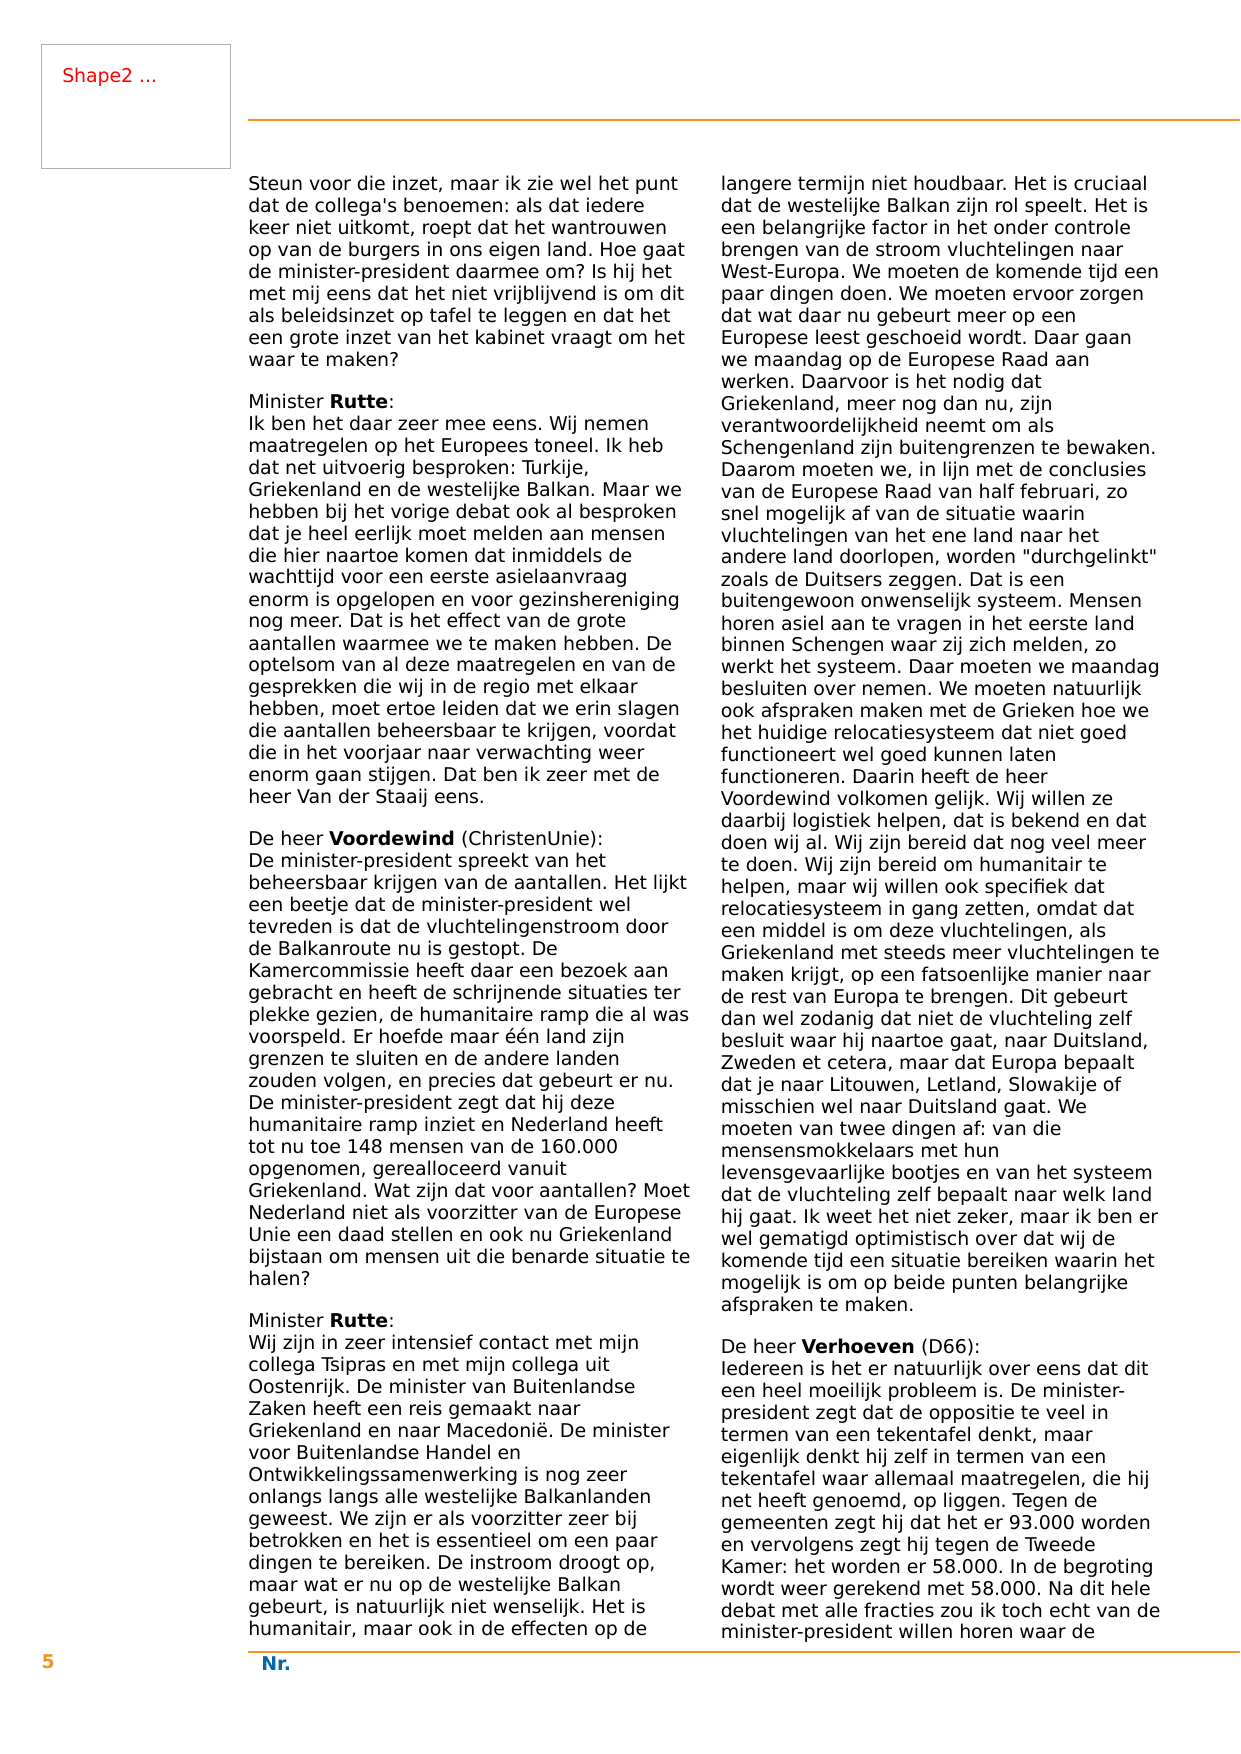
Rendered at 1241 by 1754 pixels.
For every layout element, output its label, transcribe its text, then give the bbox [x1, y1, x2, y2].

text Wij zijn in zeer intensief contact met mijn collega Tsipras en met mijn collega uit Oostenrijk. De minister van Buitenlandse Zaken heeft een reis gemaakt naar Griekenland en naar Macedonië. De minister voor Buitenlandse Handel en Ontwikkelingssamenwerking is nog zeer onlangs langs alle westelijke Balkanlanden geweest. We zijn er als voorzitter zeer bij betrokken en het is essentieel om een paar dingen te bereiken. De instroom droogt op, maar wat er nu op de westelijke Balkan gebeurt, is natuurlijk niet wenselijk. Het is humanitair, maar ook in de effecten op de [248, 1332, 691, 1639]
text langere termijn niet houdbaar. Het is cruciaal dat de westelijke Balkan zijn rol speelt. Het is een belangrijke factor in het onder controle brengen van de stroom vluchtelingen naar West-Europa. We moeten de komende tijd een paar dingen doen. We moeten ervoor zorgen dat wat daar nu gebeurt meer op een Europese leest geschoeid wordt. Daar gaan we maandag op de Europese Raad aan werken. Daarvoor is het nodig dat Griekenland, meer nog dan nu, zijn verantwoordelijkheid neemt om als Schengenland zijn buitengrenzen te bewaken. Daarom moeten we, in lijn met de conclusies van de Europese Raad van half februari, zo snel mogelijk af van de situatie waarin vluchtelingen van het ene land naar het andere land doorlopen, worden "durchgelinkt" zoals de Duitsers zeggen. Dat is een buitengewoon onwenselijk systeem. Mensen horen asiel aan te vragen in het eerste land binnen Schengen waar zij zich melden, zo werkt het systeem. Daar moeten we maandag besluiten over nemen. We moeten natuurlijk ook afspraken maken met de Grieken hoe we het huidige relocatiesysteem dat niet goed functioneert wel goed kunnen laten functioneren. Daarin heeft de heer Voordewind volkomen gelijk. Wij willen ze daarbij logistiek helpen, dat is bekend en dat doen wij al. Wij zijn bereid dat nog veel meer te doen. Wij zijn bereid om humanitair te helpen, maar wij willen ook specifiek dat relocatiesysteem in gang zetten, omdat dat een middel is om deze vluchtelingen, als Griekenland met steeds meer vluchtelingen te maken krijgt, op een fatsoenlijke manier naar de rest van Europa te brengen. Dit gebeurt dan wel zodanig dat niet de vluchteling zelf besluit waar hij naartoe gaat, naar Duitsland, Zweden et cetera, maar dat Europa bepaalt dat je naar Litouwen, Letland, Slowakije of misschien wel naar Duitsland gaat. We moeten van twee dingen af: van die mensensmokkelaars met hun levensgevaarlijke bootjes en van het systeem dat de vluchteling zelf bepaalt naar welk land hij gaat. Ik weet het niet zeker, maar ik ben er wel gematigd optimistisch over dat wij de komende tijd een situatie bereiken waarin het mogelijk is om op beide punten belangrijke afspraken te maken. [721, 173, 1163, 1316]
text De heer Voordewind (ChristenUnie): [248, 828, 691, 850]
text Minister Rutte: [248, 391, 691, 413]
text Iedereen is het er natuurlijk over eens dat dit een heel moeilijk probleem is. De minister-president zegt dat de oppositie te veel in termen van een tekentafel denkt, maar eigenlijk denkt hij zelf in termen van een tekentafel waar allemaal maatregelen, die hij net heeft genoemd, op liggen. Tegen de gemeenten zegt hij dat het er 93.000 worden en vervolgens zegt hij tegen de Tweede Kamer: het worden er 58.000. In de begroting wordt weer gerekend met 58.000. Na dit hele debat met alle fracties zou ik toch echt van de minister-president willen horen waar de [721, 1358, 1163, 1643]
text De heer Verhoeven (D66): [721, 1336, 1163, 1358]
text De minister-president spreekt van het beheersbaar krijgen van de aantallen. Het lijkt een beetje dat de minister-president wel tevreden is dat de vluchtelingenstroom door de Balkanroute nu is gestopt. De Kamercommissie heeft daar een bezoek aan gebracht en heeft de schrijnende situaties ter plekke gezien, de humanitaire ramp die al was voorspeld. Er hoefde maar één land zijn grenzen te sluiten en de andere landen zouden volgen, en precies dat gebeurt er nu. De minister-president zegt dat hij deze humanitaire ramp inziet en Nederland heeft tot nu toe 148 mensen van de 160.000 opgenomen, gerealloceerd vanuit Griekenland. Wat zijn dat voor aantallen? Moet Nederland niet als voorzitter van de Europese Unie een daad stellen en ook nu Griekenland bijstaan om mensen uit die benarde situatie te halen? [248, 850, 691, 1290]
text Ik ben het daar zeer mee eens. Wij nemen maatregelen op het Europees toneel. Ik heb dat net uitvoerig besproken: Turkije, Griekenland en de westelijke Balkan. Maar we hebben bij het vorige debat ook al besproken dat je heel eerlijk moet melden aan mensen die hier naartoe komen dat inmiddels de wachttijd voor een eerste asielaanvraag enorm is opgelopen en voor gezinshereniging nog meer. Dat is het effect van de grote aantallen waarmee we te maken hebben. De optelsom van al deze maatregelen en van de gesprekken die wij in de regio met elkaar hebben, moet ertoe leiden dat we erin slagen die aantallen beheersbaar te krijgen, voordat die in het voorjaar naar verwachting weer enorm gaan stijgen. Dat ben ik zeer met de heer Van der Staaij eens. [248, 413, 691, 808]
text Minister Rutte: [248, 1310, 691, 1332]
text Steun voor die inzet, maar ik zie wel het punt dat de collega's benoemen: als dat iedere keer niet uitkomt, roept dat het wantrouwen op van de burgers in ons eigen land. Hoe gaat de minister-president daarmee om? Is hij het met mij eens dat het niet vrijblijvend is om dit als beleidsinzet op tafel te leggen en dat het een grote inzet van het kabinet vraagt om het waar te maken? [248, 173, 691, 371]
